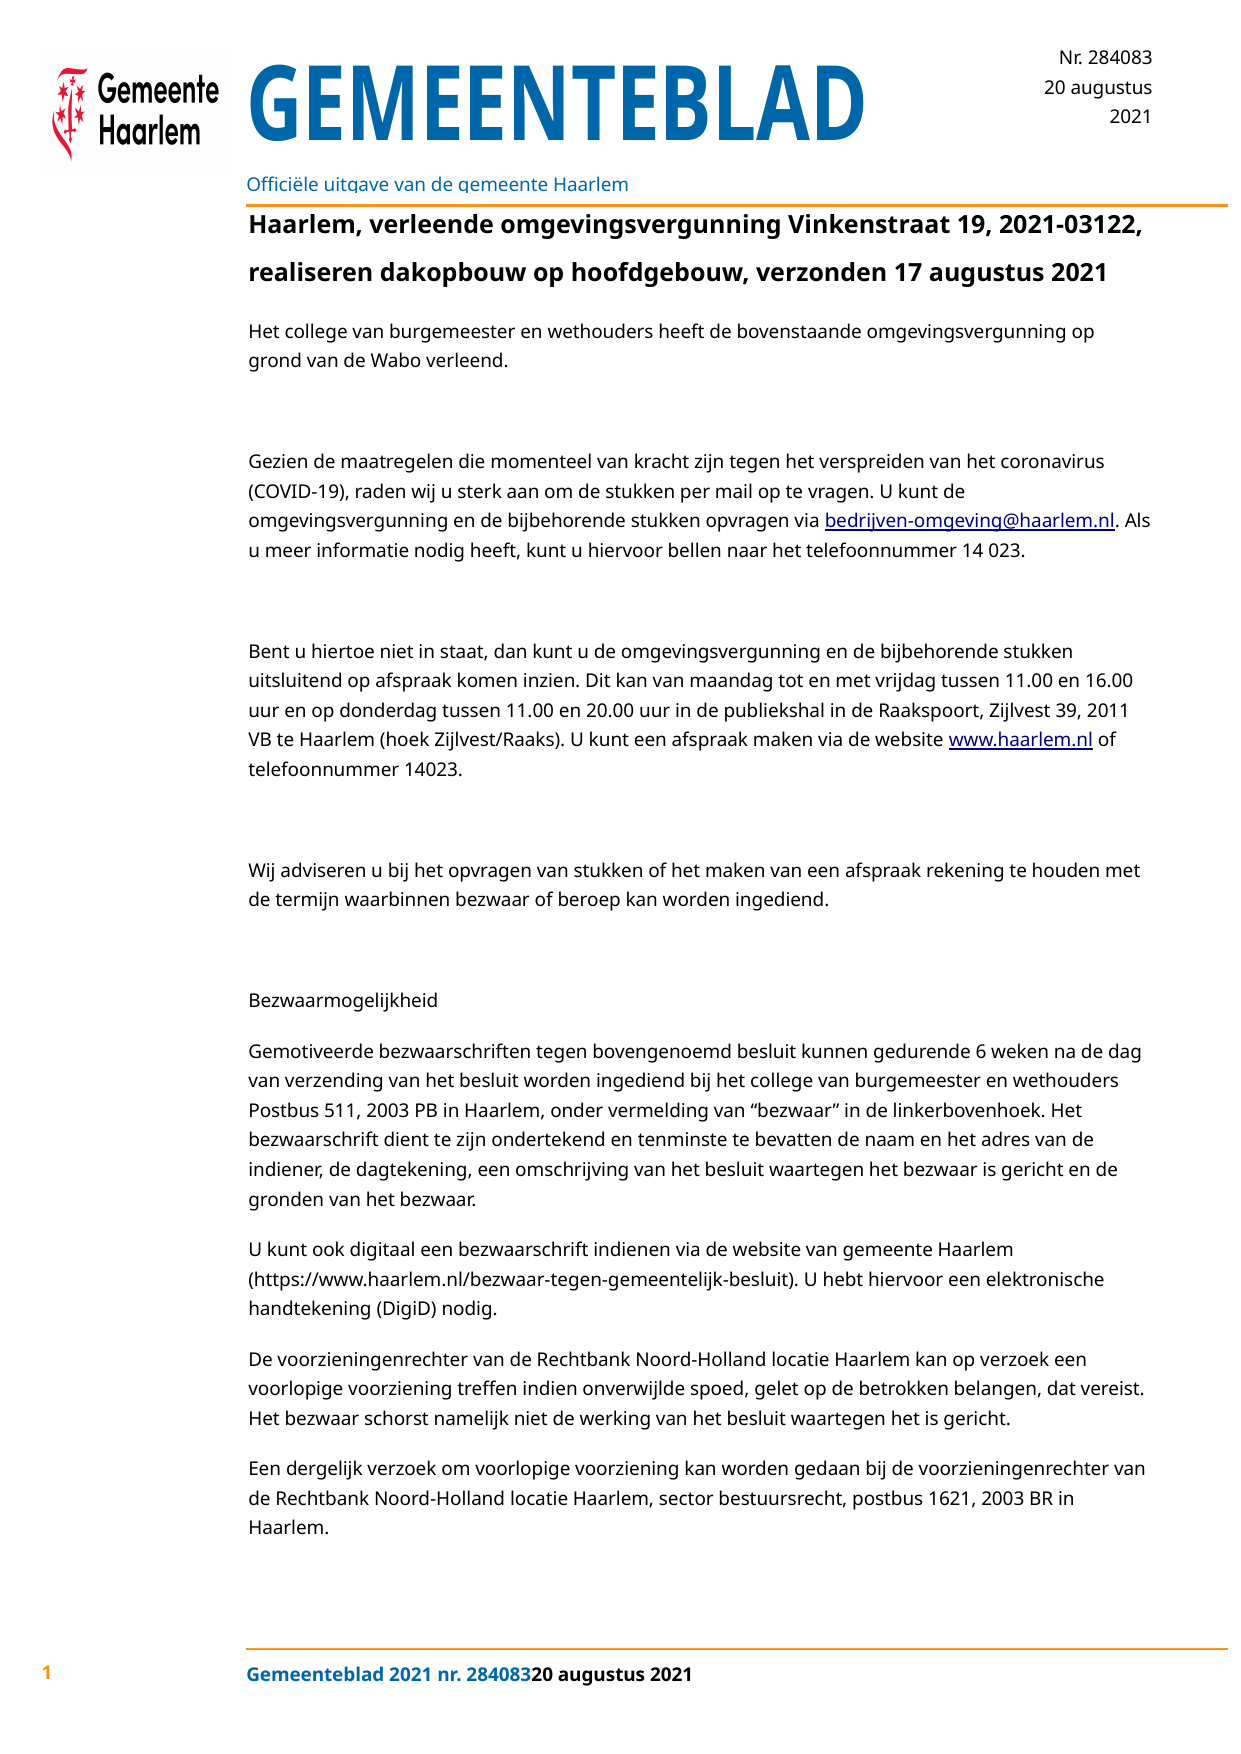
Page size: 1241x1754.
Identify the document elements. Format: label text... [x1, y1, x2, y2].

text U kunt ook digitaal een bezwaarschrift indienen via de website van gemeente Haarlem (https://www.haarlem.nl/bezwaar-tegen-gemeentelijk-besluit). U hebt hiervoor een elektronische handtekening (DigiD) nodig. [248, 1236, 1152, 1321]
text Gemotiveerde bezwaarschriften tegen bovengenoemd besluit kunnen gedurende 6 weken na de dag van verzending van het besluit worden ingediend bij het college van burgemeester en wethouders Postbus 511, 2003 PB in Haarlem, onder vermelding van “bezwaar” in de linkerbovenhoek. Het bezwaarschrift dient te zijn ondertekend en tenminste te bevatten de naam en het adres van de indiener, de dagtekening, een omschrijving van het besluit waartegen het bezwaar is gericht en de gronden van het bezwaar. [248, 1038, 1152, 1212]
text Wij adviseren u bij het opvragen van stukken of het maken van een afspraak rekening te houden met de termijn waarbinnen bezwaar of beroep kan worden ingediend. [248, 857, 1152, 912]
text Gezien de maatregelen die momenteel van kracht zijn tegen het verspreiden van het coronavirus (COVID-19), raden wij u sterk aan om de stukken per mail op te vragen. U kunt de omgevingsvergunning en de bijbehorende stukken opvragen via bedrijven-omgeving@haarlem.nl. Als u meer informatie nodig heeft, kunt u hiervoor bellen naar het telefoonnummer 14 023. [248, 448, 1152, 563]
text Een dergelijk verzoek om voorlopige voorziening kan worden gedaan bij de voorzieningenrechter van de Rechtbank Noord-Holland locatie Haarlem, sector bestuursrecht, postbus 1621, 2003 BR in Haarlem. [248, 1455, 1152, 1540]
text De voorzieningenrechter van de Rechtbank Noord-Holland locatie Haarlem kan op verzoek een voorlopige voorziening treffen indien onverwijlde spoed, gelet op de betrokken belangen, dat vereist. Het bezwaar schorst namelijk niet de werking van het besluit waartegen het is gericht. [248, 1346, 1152, 1431]
text Haarlem, verleende omgevingsvergunning Vinkenstraat 19, 2021-03122, realiseren dakopbouw op hoofdgebouw, verzonden 17 augustus 2021 [248, 207, 1152, 288]
text Bent u hiertoe niet in staat, dan kunt u de omgevingsvergunning en de bijbehorende stukken uitsluitend op afspraak komen inzien. Dit kan van maandag tot en met vrijdag tussen 11.00 en 16.00 uur en op donderdag tussen 11.00 en 20.00 uur in de publiekshal in de Raakspoort, Zijlvest 39, 2011 VB te Haarlem (hoek Zijlvest/Raaks). U kunt een afspraak maken via de website www.haarlem.nl of telefoonnummer 14023. [248, 638, 1152, 782]
text Bezwaarmogelijkheid [248, 987, 1152, 1013]
picture [41, 47, 231, 172]
text Het college van burgemeester en wethouders heeft de bovenstaande omgevingsvergunning op grond van de Wabo verleend. [248, 318, 1152, 373]
